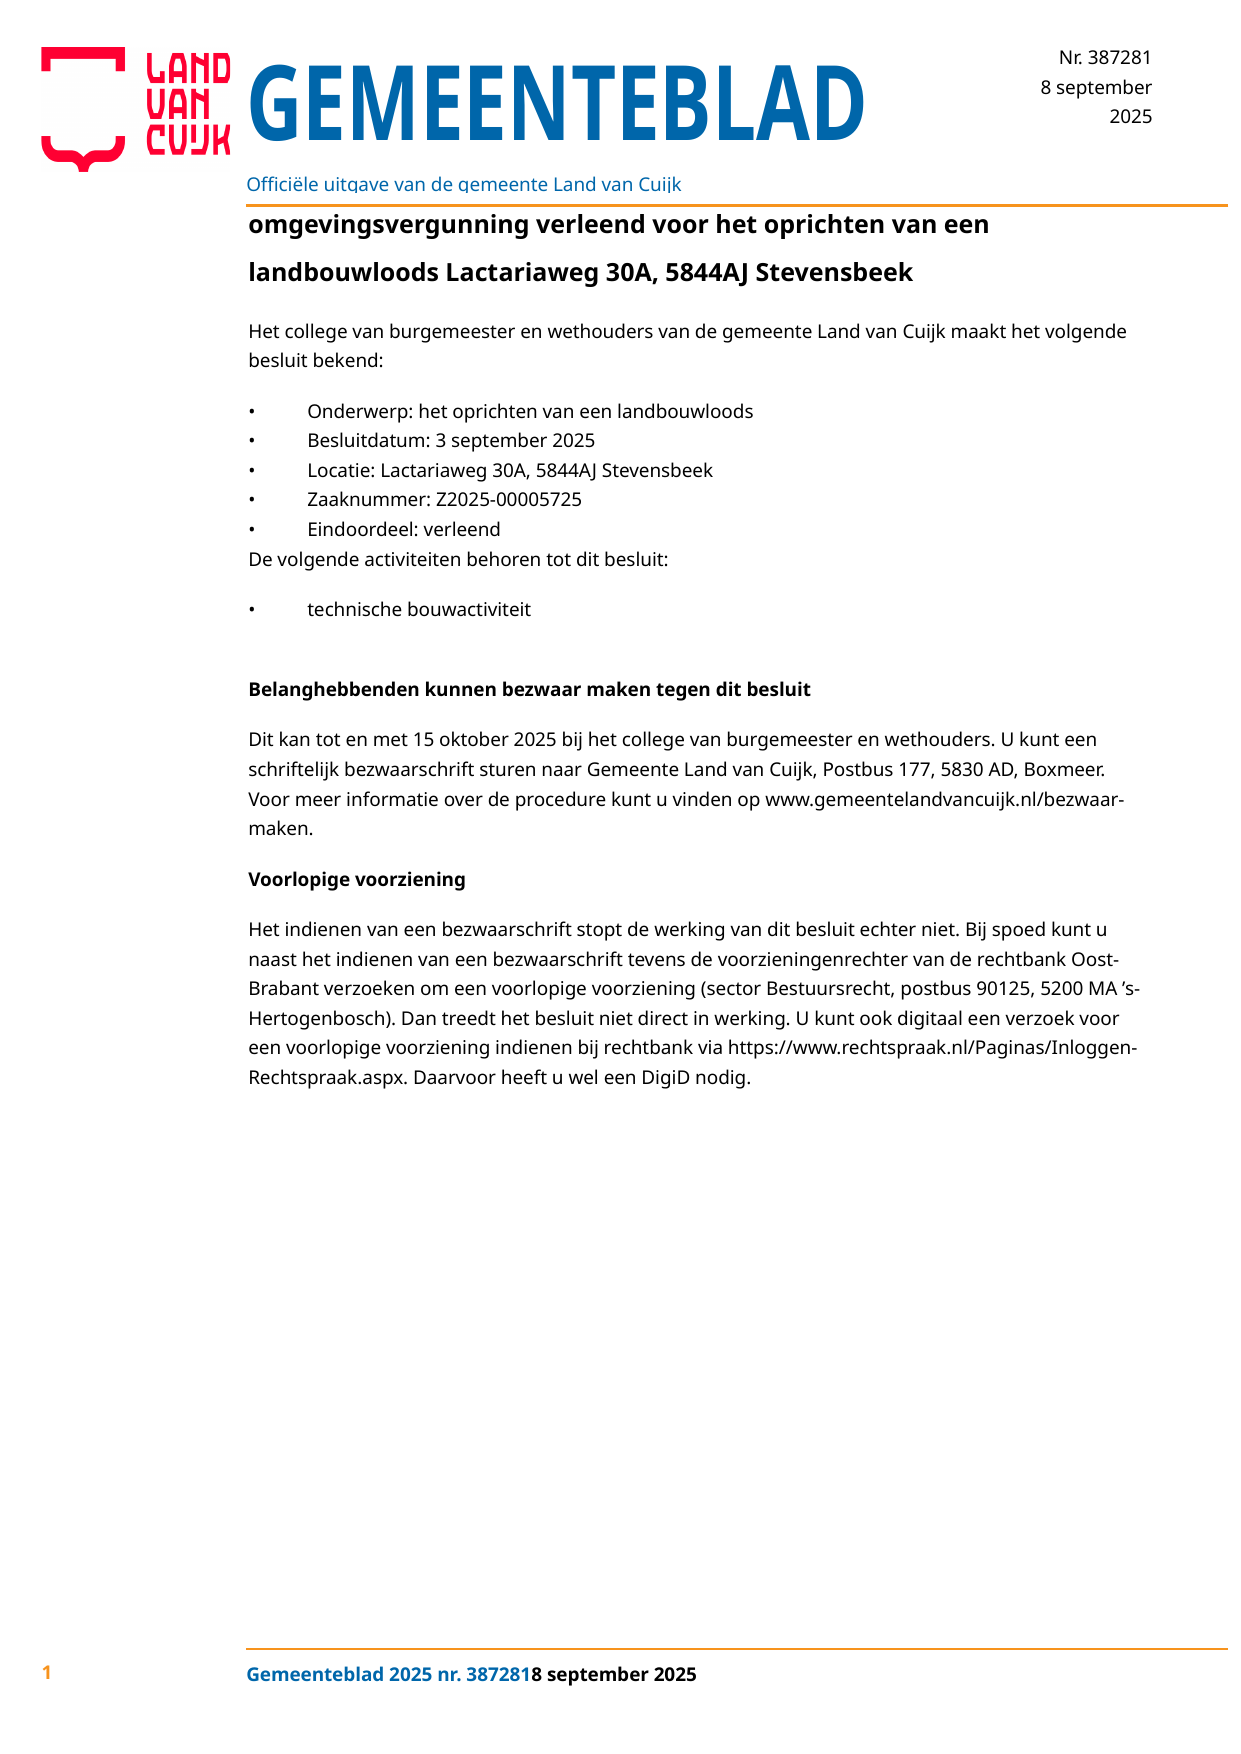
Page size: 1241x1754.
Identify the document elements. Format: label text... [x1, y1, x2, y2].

list technische bouwactiviteit [248, 596, 1152, 622]
list Zaaknummer: Z2025-00005725 [248, 487, 1152, 512]
text Het college van burgemeester en wethouders van de gemeente Land van Cuijk maakt het volgende besluit bekend: [248, 318, 1152, 373]
text Dit kan tot en met 15 oktober 2025 bij het college van burgemeester en wethouders. U kunt een schriftelijk bezwaarschrift sturen naar Gemeente Land van Cuijk, Postbus 177, 5830 AD, Boxmeer. Voor meer informatie over de procedure kunt u vinden op www.gemeentelandvancuijk.nl/bezwaar-maken. [248, 727, 1152, 841]
text omgevingsvergunning verleend voor het oprichten van een landbouwloods Lactariaweg 30A, 5844AJ Stevensbeek [248, 207, 1152, 288]
text Belanghebbenden kunnen bezwaar maken tegen dit besluit [248, 676, 1152, 702]
text Voorlopige voorziening [248, 866, 1152, 892]
text Het indienen van een bezwaarschrift stopt de werking van dit besluit echter niet. Bij spoed kunt u naast het indienen van een bezwaarschrift tevens de voorzieningenrechter van de rechtbank Oost-Brabant verzoeken om een voorlopige voorziening (sector Bestuursrecht, postbus 90125, 5200 MA ’s-Hertogenbosch). Dan treedt het besluit niet direct in werking. U kunt ook digitaal een verzoek voor een voorlopige voorziening indienen bij rechtbank via https://www.rechtspraak.nl/Paginas/Inloggen-Rechtspraak.aspx. Daarvoor heeft u wel een DigiD nodig. [248, 916, 1152, 1090]
text De volgende activiteiten behoren tot dit besluit: [248, 546, 1152, 572]
list Besluitdatum: 3 september 2025 [248, 427, 1152, 453]
picture [41, 47, 231, 172]
list Onderwerp: het oprichten van een landbouwloods [248, 398, 1152, 424]
list Locatie: Lactariaweg 30A, 5844AJ Stevensbeek [248, 457, 1152, 483]
list Eindoordeel: verleend [248, 516, 1152, 542]
